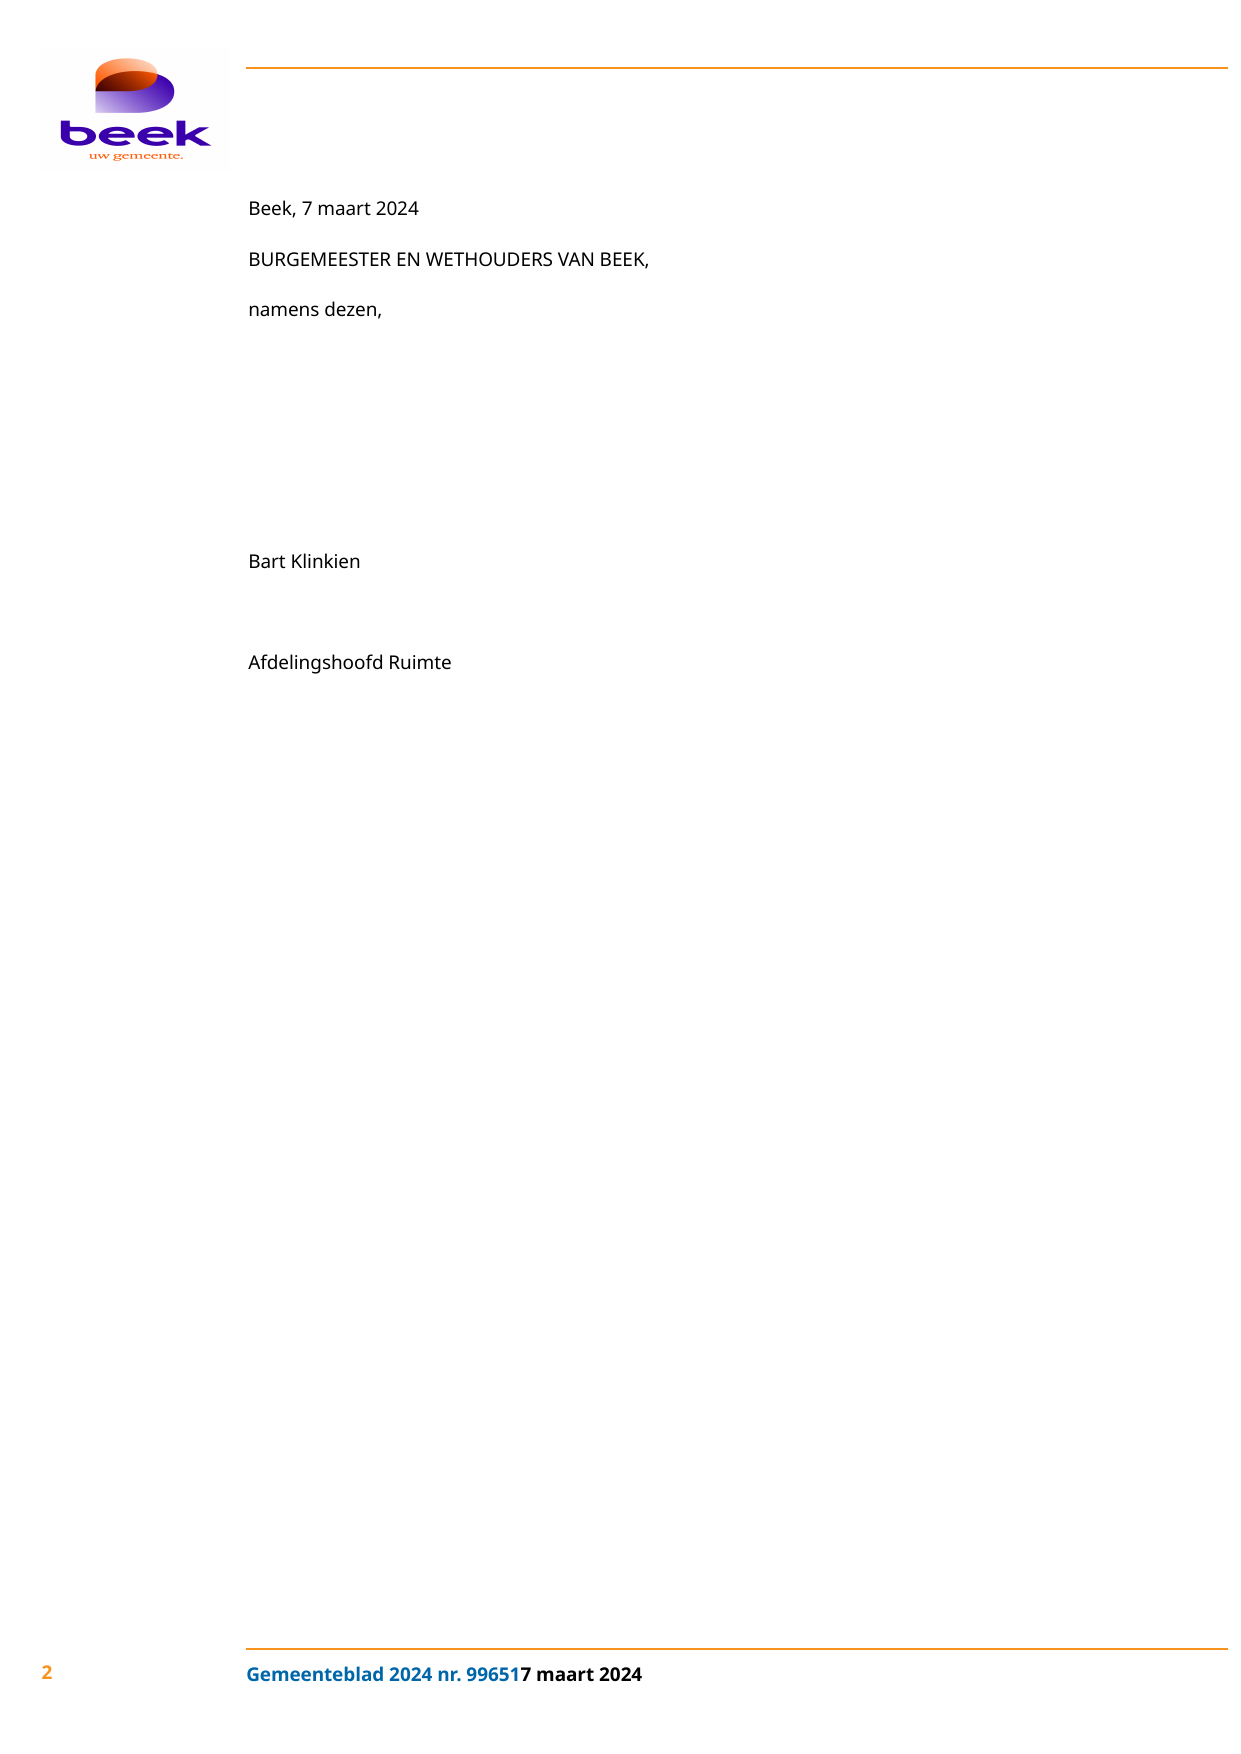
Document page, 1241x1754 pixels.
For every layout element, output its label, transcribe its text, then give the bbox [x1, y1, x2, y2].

picture [41, 47, 231, 172]
text Afdelingshoofd Ruimte [248, 649, 1152, 675]
text Beek, 7 maart 2024 [248, 196, 1152, 221]
text namens dezen, [248, 296, 1152, 322]
text BURGEMEESTER EN WETHOUDERS VAN BEEK, [248, 246, 1152, 272]
text Bart Klinkien [248, 548, 1152, 574]
